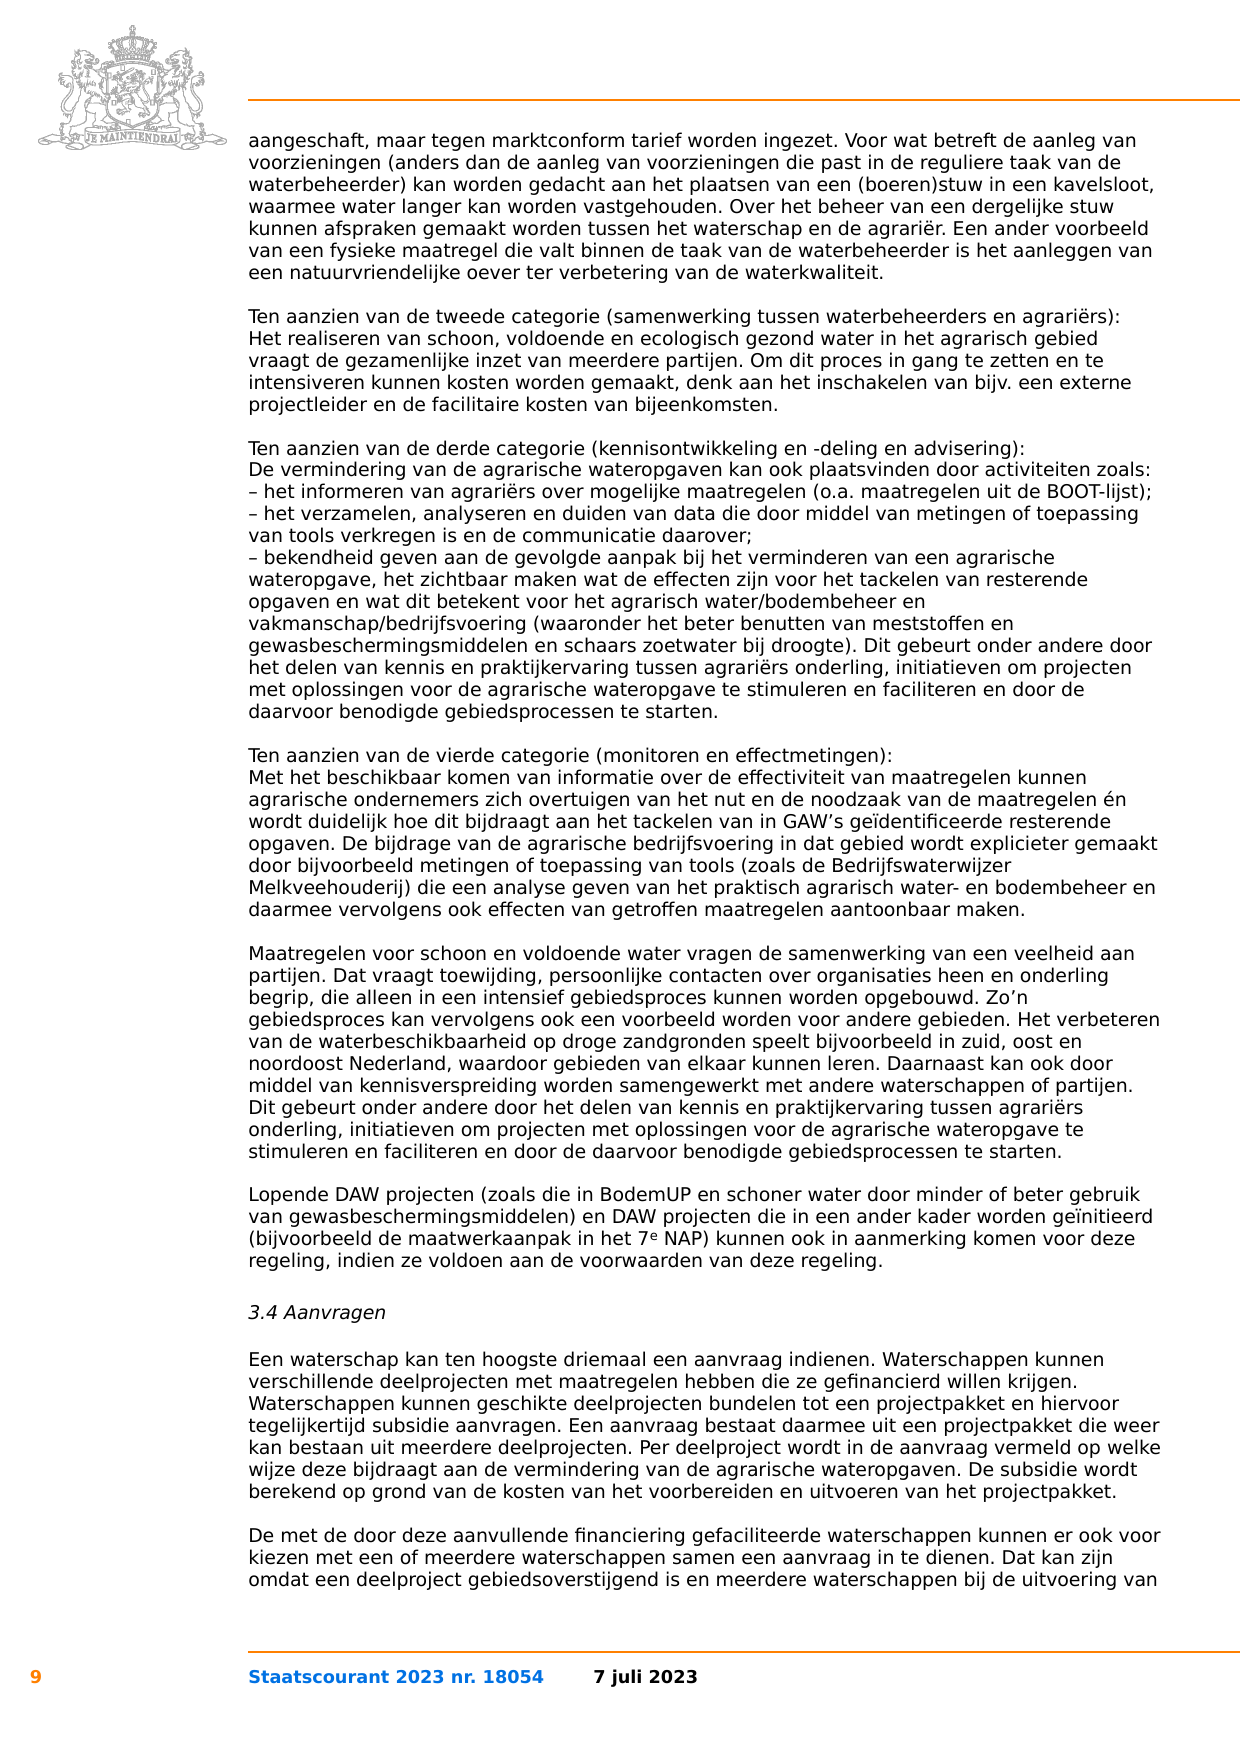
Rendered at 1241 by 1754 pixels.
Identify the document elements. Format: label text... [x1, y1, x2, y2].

text – het verzamelen, analyseren en duiden van data die door middel van metingen of toepassing van tools verkregen is en de communicatie daarover; [248, 503, 1163, 547]
text Maatregelen voor schoon en voldoende water vragen de samenwerking van een veelheid aan partijen. Dat vraagt toewijding, persoonlijke contacten over organisaties heen en onderling begrip, die alleen in een intensief gebiedsproces kunnen worden opgebouwd. Zo’n gebiedsproces kan vervolgens ook een voorbeeld worden voor andere gebieden. Het verbeteren van de waterbeschikbaarheid op droge zandgronden speelt bijvoorbeeld in zuid, oost en noordoost Nederland, waardoor gebieden van elkaar kunnen leren. Daarnaast kan ook door middel van kennisverspreiding worden samengewerkt met andere waterschappen of partijen. Dit gebeurt onder andere door het delen van kennis en praktijkervaring tussen agrariërs onderling, initiatieven om projecten met oplossingen voor de agrarische wateropgave te stimuleren en faciliteren en door de daarvoor benodigde gebiedsprocessen te starten. [248, 943, 1163, 1162]
text aangeschaft, maar tegen marktconform tarief worden ingezet. Voor wat betreft de aanleg van voorzieningen (anders dan de aanleg van voorzieningen die past in de reguliere taak van de waterbeheerder) kan worden gedacht aan het plaatsen van een (boeren)stuw in een kavelsloot, waarmee water langer kan worden vastgehouden. Over het beheer van een dergelijke stuw kunnen afspraken gemaakt worden tussen het waterschap en de agrariër. Een ander voorbeeld van een fysieke maatregel die valt binnen de taak van de waterbeheerder is het aanleggen van een natuurvriendelijke oever ter verbetering van de waterkwaliteit. [248, 130, 1163, 284]
text – bekendheid geven aan de gevolgde aanpak bij het verminderen van een agrarische wateropgave, het zichtbaar maken wat de effecten zijn voor het tackelen van resterende opgaven en wat dit betekent voor het agrarisch water/bodembeheer en vakmanschap/bedrijfsvoering (waaronder het beter benutten van meststoffen en gewasbeschermingsmiddelen en schaars zoetwater bij droogte). Dit gebeurt onder andere door het delen van kennis en praktijkervaring tussen agrariërs onderling, initiatieven om projecten met oplossingen voor de agrarische wateropgave te stimuleren en faciliteren en door de daarvoor benodigde gebiedsprocessen te starten. [248, 547, 1163, 723]
text De vermindering van de agrarische wateropgaven kan ook plaatsvinden door activiteiten zoals: [248, 459, 1163, 481]
text Met het beschikbaar komen van informatie over de effectiviteit van maatregelen kunnen agrarische ondernemers zich overtuigen van het nut en de noodzaak van de maatregelen én wordt duidelijk hoe dit bijdraagt aan het tackelen van in GAW’s geïdentificeerde resterende opgaven. De bijdrage van de agrarische bedrijfsvoering in dat gebied wordt explicieter gemaakt door bijvoorbeeld metingen of toepassing van tools (zoals de Bedrijfswaterwijzer Melkveehouderij) die een analyse geven van het praktisch agrarisch water- en bodembeheer en daarmee vervolgens ook effecten van getroffen maatregelen aantoonbaar maken. [248, 767, 1163, 921]
text – het informeren van agrariërs over mogelijke maatregelen (o.a. maatregelen uit de BOOT-lijst); [248, 481, 1163, 503]
subtitle 3.4 Aanvragen [248, 1302, 1163, 1324]
text Ten aanzien van de derde categorie (kennisontwikkeling en -deling en advisering): [248, 437, 1163, 459]
text Lopende DAW projecten (zoals die in BodemUP en schoner water door minder of beter gebruik van gewasbeschermingsmiddelen) en DAW projecten die in een ander kader worden geïnitieerd (bijvoorbeeld de maatwerkaanpak in het 7e NAP) kunnen ook in aanmerking komen voor deze regeling, indien ze voldoen aan de voorwaarden van deze regeling. [248, 1184, 1163, 1272]
picture [38, 25, 227, 150]
text Ten aanzien van de vierde categorie (monitoren en effectmetingen): [248, 745, 1163, 767]
text Het realiseren van schoon, voldoende en ecologisch gezond water in het agrarisch gebied vraagt de gezamenlijke inzet van meerdere partijen. Om dit proces in gang te zetten en te intensiveren kunnen kosten worden gemaakt, denk aan het inschakelen van bijv. een externe projectleider en de facilitaire kosten van bijeenkomsten. [248, 328, 1163, 416]
text Een waterschap kan ten hoogste driemaal een aanvraag indienen. Waterschappen kunnen verschillende deelprojecten met maatregelen hebben die ze gefinancierd willen krijgen. Waterschappen kunnen geschikte deelprojecten bundelen tot een projectpakket en hiervoor tegelijkertijd subsidie aanvragen. Een aanvraag bestaat daarmee uit een projectpakket die weer kan bestaan uit meerdere deelprojecten. Per deelproject wordt in de aanvraag vermeld op welke wijze deze bijdraagt aan de vermindering van de agrarische wateropgaven. De subsidie wordt berekend op grond van de kosten van het voorbereiden en uitvoeren van het projectpakket. [248, 1349, 1163, 1503]
text De met de door deze aanvullende financiering gefaciliteerde waterschappen kunnen er ook voor kiezen met een of meerdere waterschappen samen een aanvraag in te dienen. Dat kan zijn omdat een deelproject gebiedsoverstijgend is en meerdere waterschappen bij de uitvoering van [248, 1525, 1163, 1591]
text Ten aanzien van de tweede categorie (samenwerking tussen waterbeheerders en agrariërs): [248, 306, 1163, 328]
